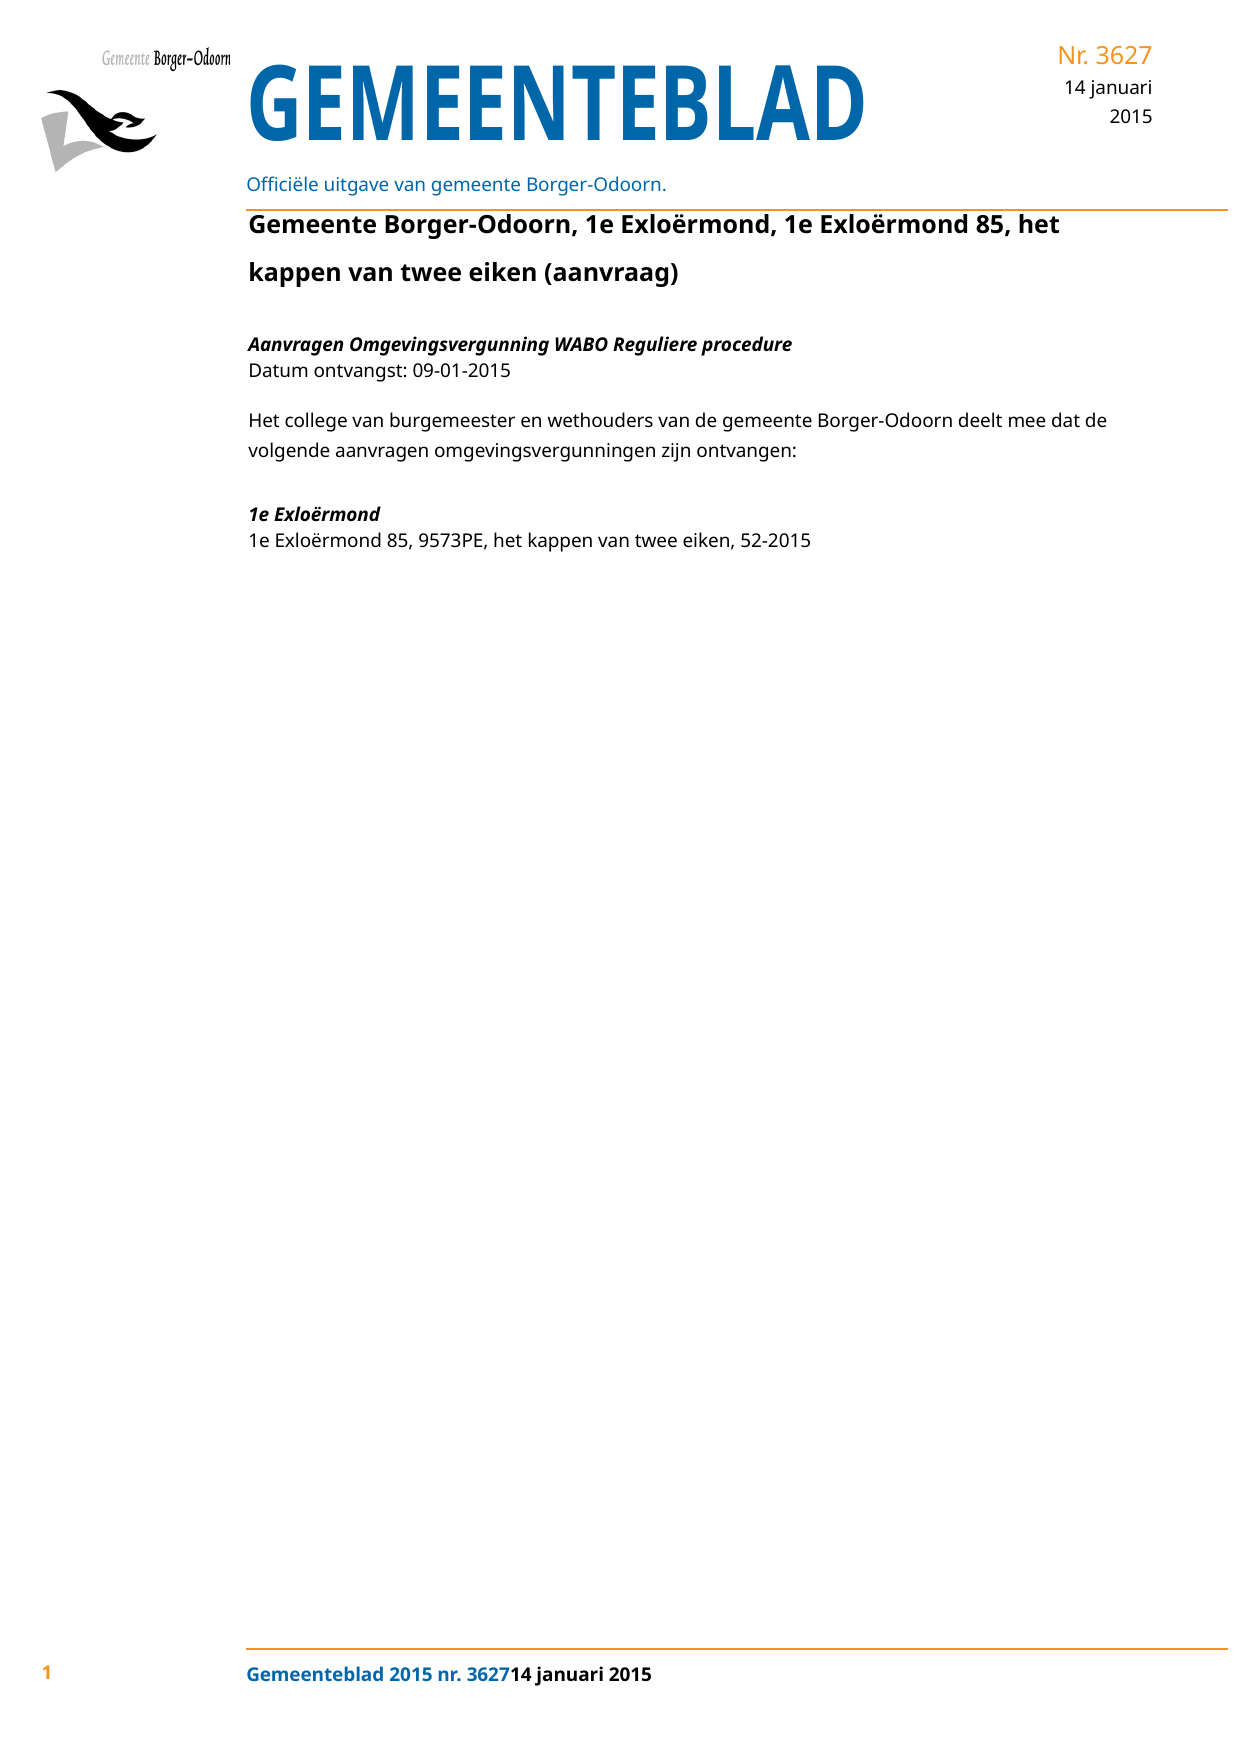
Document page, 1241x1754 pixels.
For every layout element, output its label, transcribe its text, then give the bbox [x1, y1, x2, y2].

picture [41, 47, 231, 172]
text 1e Exloërmond [248, 501, 1152, 527]
text Aanvragen Omgevingsvergunning WABO Reguliere procedure [248, 331, 1152, 357]
text Het college van burgemeester en wethouders van de gemeente Borger-Odoorn deelt mee dat de volgende aanvragen omgevingsvergunningen zijn ontvangen: [248, 408, 1152, 463]
text Gemeente Borger-Odoorn, 1e Exloërmond, 1e Exloërmond 85, het kappen van twee eiken (aanvraag) [248, 211, 1152, 288]
text Datum ontvangst: 09-01-2015 [248, 357, 1152, 383]
text 1e Exloërmond 85, 9573PE, het kappen van twee eiken, 52-2015 [248, 527, 1152, 553]
